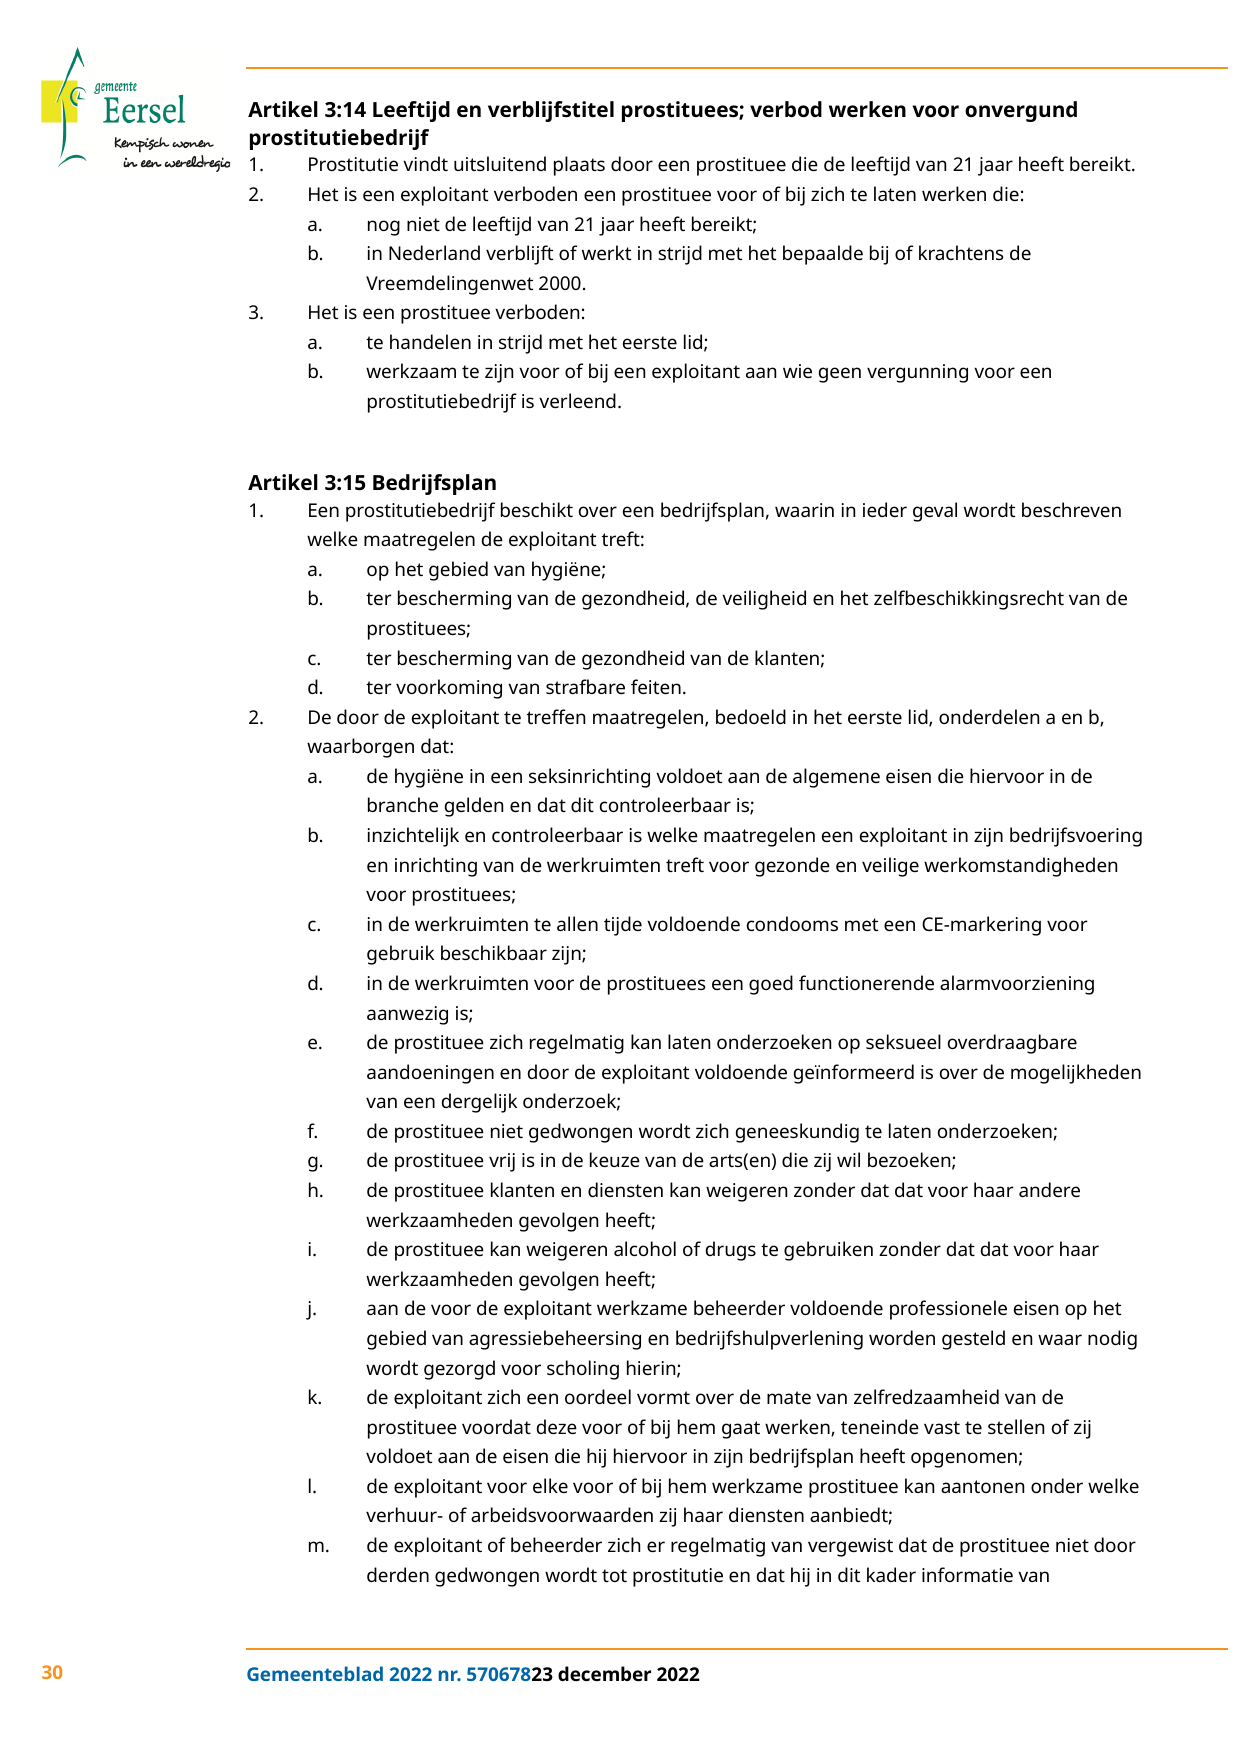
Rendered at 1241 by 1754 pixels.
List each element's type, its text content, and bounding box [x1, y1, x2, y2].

list Het is een prostituee verboden: [248, 299, 1152, 325]
list de prostituee klanten en diensten kan weigeren zonder dat dat voor haar andere werkzaamheden gevolgen heeft; [307, 1177, 1152, 1232]
list de prostituee niet gedwongen wordt zich geneeskundig te laten onderzoeken; [307, 1118, 1152, 1144]
list werkzaam te zijn voor of bij een exploitant aan wie geen vergunning voor een prostitutiebedrijf is verleend. [307, 359, 1152, 414]
list de exploitant of beheerder zich er regelmatig van vergewist dat de prostituee niet door derden gedwongen wordt tot prostitutie en dat hij in dit kader informatie van [307, 1532, 1152, 1587]
list ter voorkoming van strafbare feiten. [307, 674, 1152, 700]
list aan de voor de exploitant werkzame beheerder voldoende professionele eisen op het gebied van agressiebeheersing en bedrijfshulpverlening worden gesteld en waar nodig wordt gezorgd voor scholing hierin; [307, 1296, 1152, 1380]
list ter bescherming van de gezondheid van de klanten; [307, 645, 1152, 670]
list inzichtelijk en controleerbaar is welke maatregelen een exploitant in zijn bedrijfsvoering en inrichting van de werkruimten treft voor gezonde en veilige werkomstandigheden voor prostituees; [307, 822, 1152, 907]
list nog niet de leeftijd van 21 jaar heeft bereikt; [307, 211, 1152, 237]
list de prostituee zich regelmatig kan laten onderzoeken op seksueel overdraagbare aandoeningen en door de exploitant voldoende geïnformeerd is over de mogelijkheden van een dergelijk onderzoek; [307, 1029, 1152, 1114]
list Het is een exploitant verboden een prostituee voor of bij zich te laten werken die: [248, 181, 1152, 207]
list te handelen in strijd met het eerste lid; [307, 329, 1152, 355]
list de hygiëne in een seksinrichting voldoet aan de algemene eisen die hiervoor in de branche gelden en dat dit controleerbaar is; [307, 763, 1152, 818]
text Artikel 3:15 Bedrijfsplan [248, 468, 1152, 497]
list ter bescherming van de gezondheid, de veiligheid en het zelfbeschikkingsrecht van de prostituees; [307, 586, 1152, 641]
list de prostituee kan weigeren alcohol of drugs te gebruiken zonder dat dat voor haar werkzaamheden gevolgen heeft; [307, 1236, 1152, 1292]
list Prostitutie vindt uitsluitend plaats door een prostituee die de leeftijd van 21 jaar heeft bereikt. [248, 152, 1152, 177]
list in Nederland verblijft of werkt in strijd met het bepaalde bij of krachtens de Vreemdelingenwet 2000. [307, 240, 1152, 296]
text Artikel 3:14 Leeftijd en verblijfstitel prostituees; verbod werken voor onvergund prostitutiebedrijf [248, 95, 1152, 152]
picture [41, 47, 231, 172]
list in de werkruimten voor de prostituees een goed functionerende alarmvoorziening aanwezig is; [307, 970, 1152, 1025]
list de exploitant zich een oordeel vormt over de mate van zelfredzaamheid van de prostituee voordat deze voor of bij hem gaat werken, teneinde vast te stellen of zij voldoet aan de eisen die hij hiervoor in zijn bedrijfsplan heeft opgenomen; [307, 1384, 1152, 1469]
list Een prostitutiebedrijf beschikt over een bedrijfsplan, waarin in ieder geval wordt beschreven welke maatregelen de exploitant treft: [248, 497, 1152, 552]
list op het gebied van hygiëne; [307, 556, 1152, 582]
list De door de exploitant te treffen maatregelen, bedoeld in het eerste lid, onderdelen a en b, waarborgen dat: [248, 704, 1152, 759]
list in de werkruimten te allen tijde voldoende condooms met een CE-markering voor gebruik beschikbaar zijn; [307, 911, 1152, 966]
list de exploitant voor elke voor of bij hem werkzame prostituee kan aantonen onder welke verhuur- of arbeidsvoorwaarden zij haar diensten aanbiedt; [307, 1473, 1152, 1528]
list de prostituee vrij is in de keuze van de arts(en) die zij wil bezoeken; [307, 1148, 1152, 1173]
